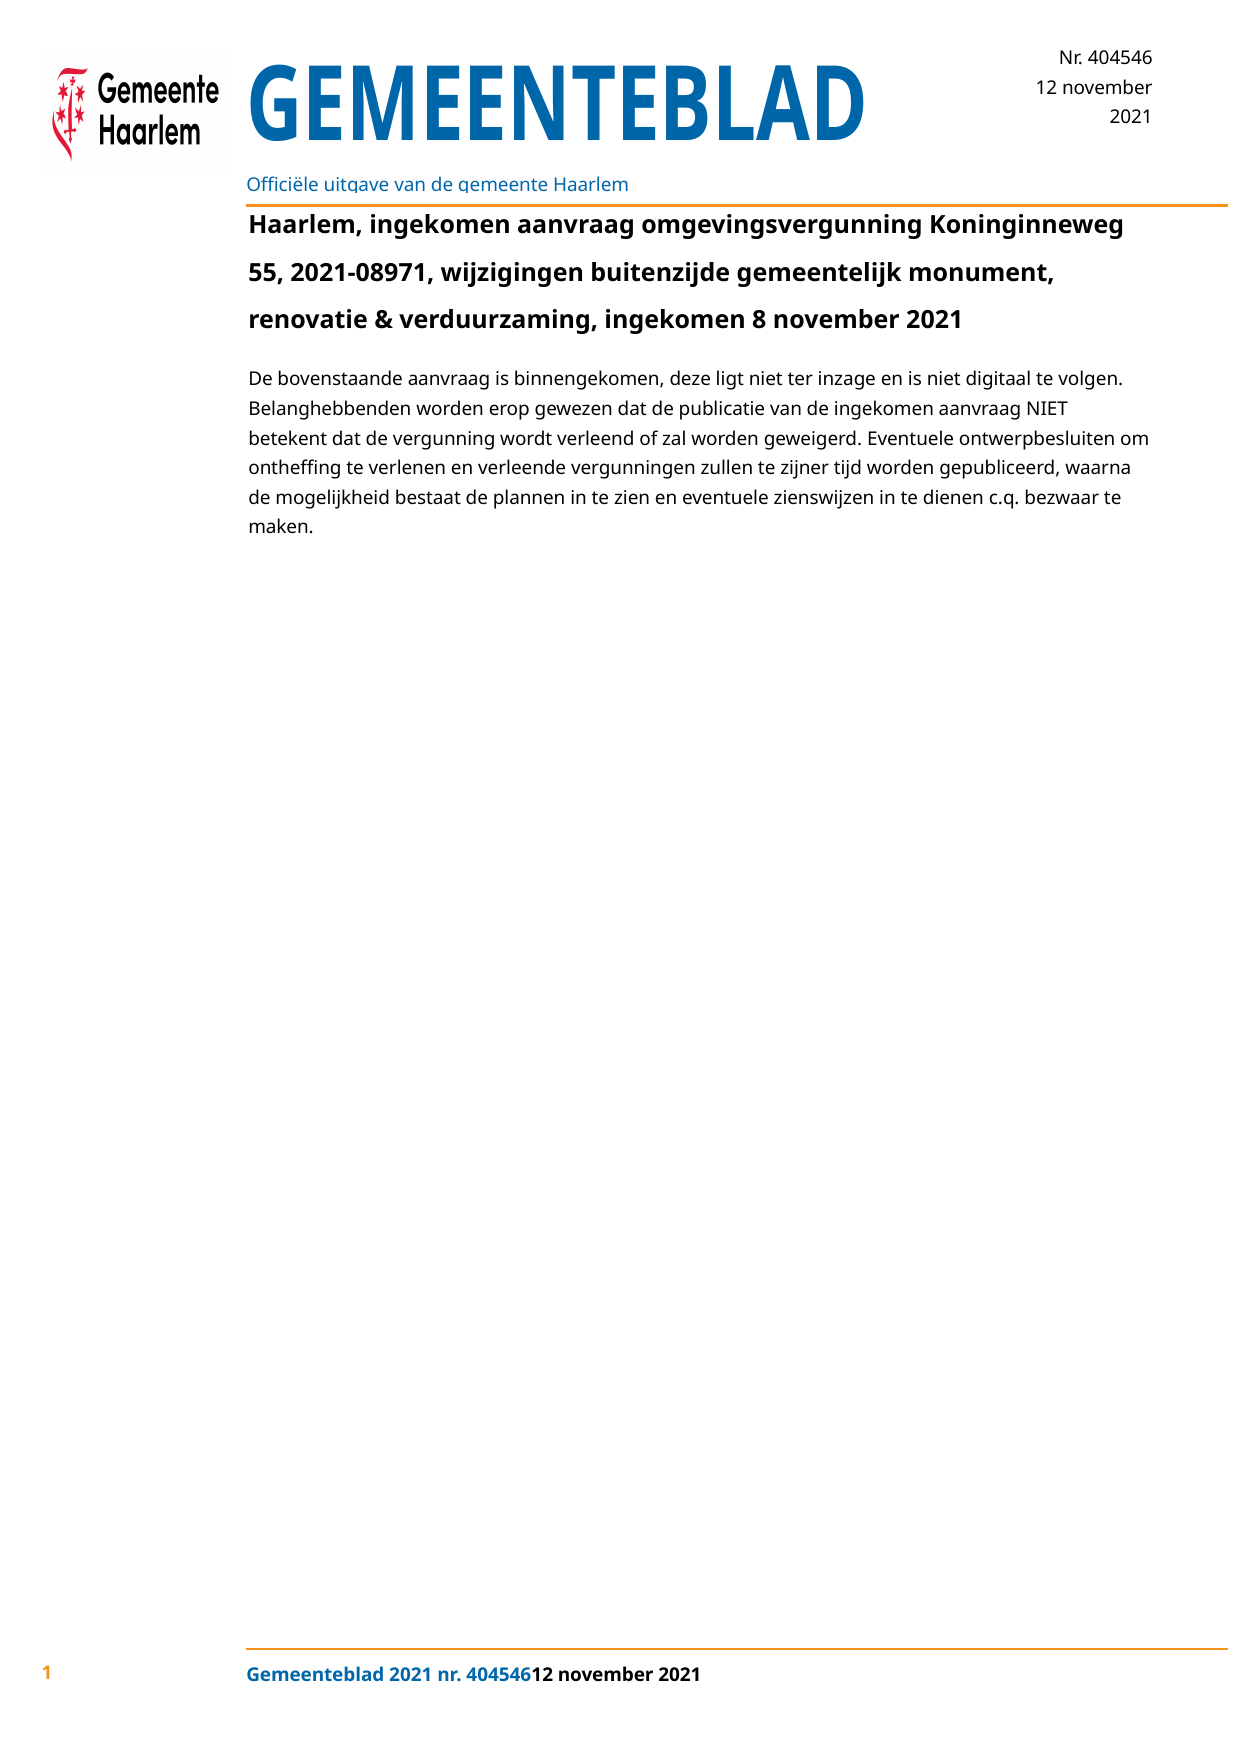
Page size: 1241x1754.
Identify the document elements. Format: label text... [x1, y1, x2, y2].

text Haarlem, ingekomen aanvraag omgevingsvergunning Koninginneweg 55, 2021-08971, wijzigingen buitenzijde gemeentelijk monument, renovatie & verduurzaming, ingekomen 8 november 2021 [248, 207, 1152, 336]
text De bovenstaande aanvraag is binnengekomen, deze ligt niet ter inzage en is niet digitaal te volgen. Belanghebbenden worden erop gewezen dat de publicatie van de ingekomen aanvraag NIET betekent dat de vergunning wordt verleend of zal worden geweigerd. Eventuele ontwerpbesluiten om ontheffing te verlenen en verleende vergunningen zullen te zijner tijd worden gepubliceerd, waarna de mogelijkheid bestaat de plannen in te zien en eventuele zienswijzen in te dienen c.q. bezwaar te maken. [248, 366, 1152, 539]
picture [41, 47, 231, 172]
